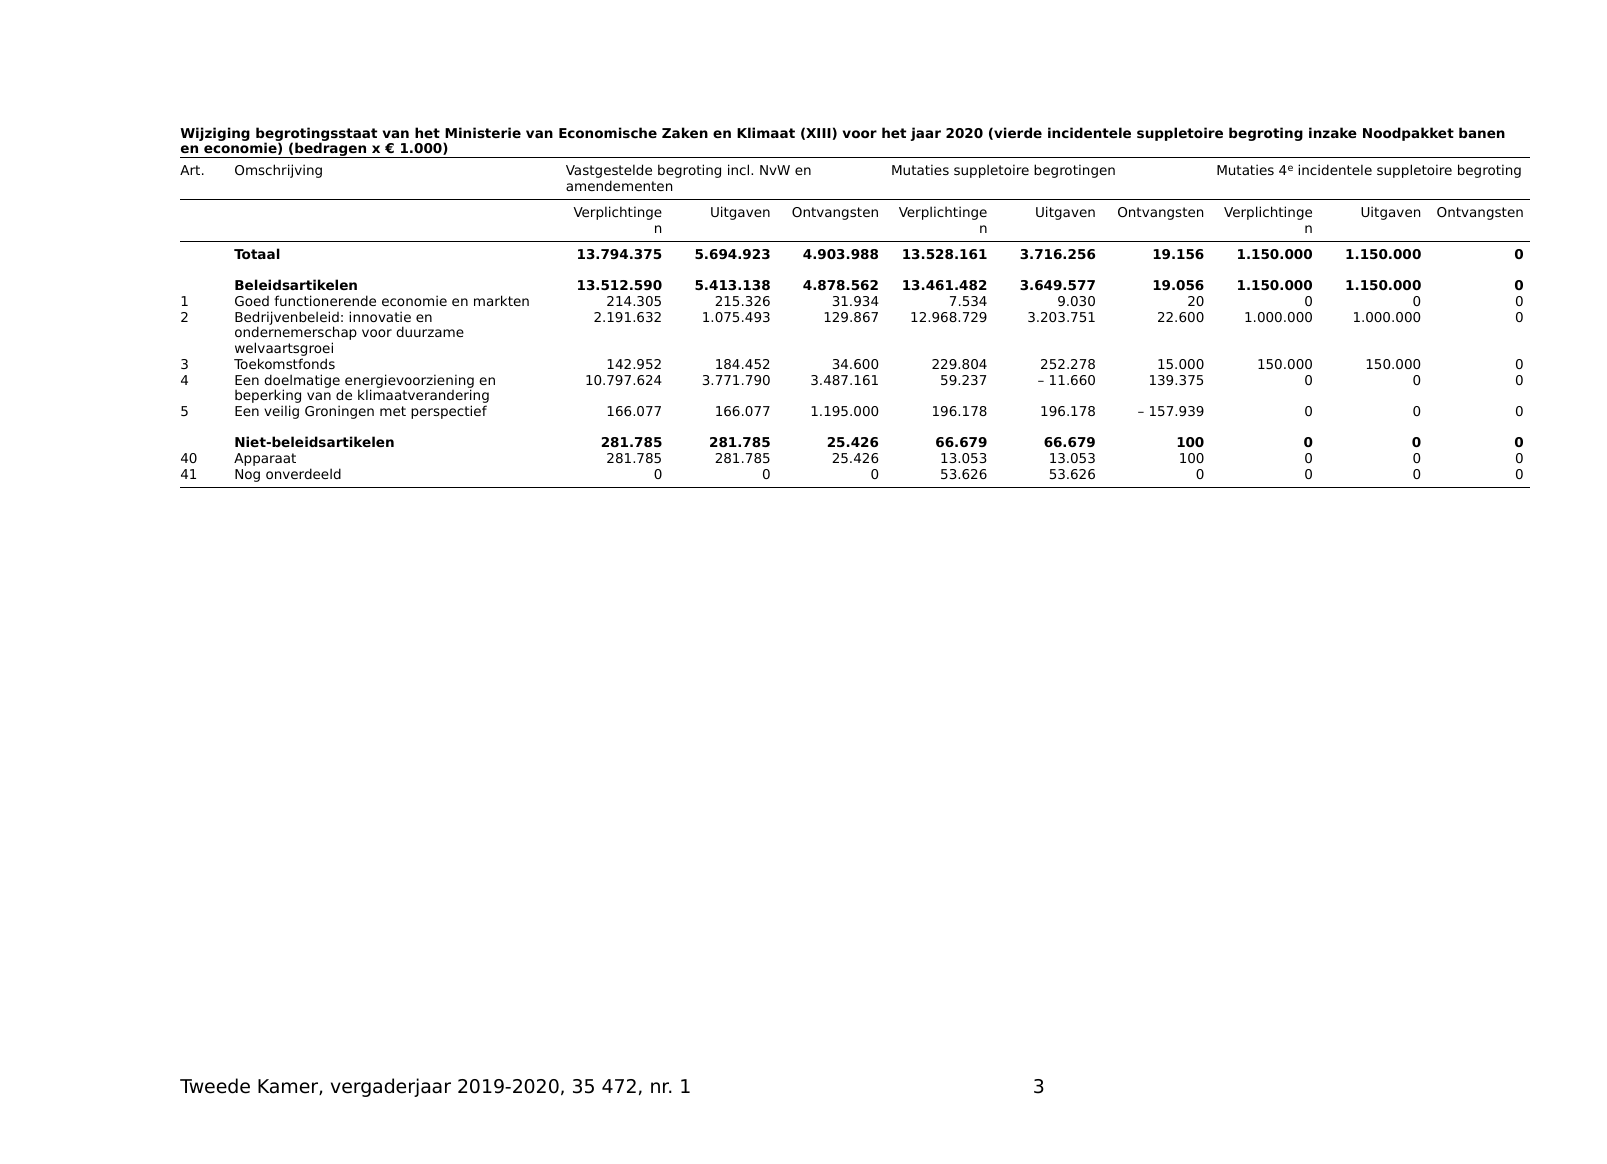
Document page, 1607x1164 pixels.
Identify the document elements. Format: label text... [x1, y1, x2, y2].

table_cell 214.305 [560, 294, 668, 309]
table_cell 1.150.000 [1319, 278, 1427, 294]
table_cell 19.156 [1102, 242, 1210, 262]
table_cell 0 [1427, 467, 1529, 487]
table_cell 4.903.988 [776, 242, 885, 262]
table_cell 31.934 [776, 294, 885, 309]
table_cell 1.075.493 [668, 310, 776, 357]
table_cell 0 [668, 467, 776, 487]
table_cell [776, 420, 885, 435]
table_cell 0 [1427, 310, 1529, 357]
table_cell 0 [1210, 294, 1318, 309]
table_cell [228, 420, 559, 435]
table_cell Verplichtingen [560, 200, 668, 241]
table_cell 100 [1102, 451, 1210, 467]
table_cell 3.203.751 [993, 310, 1102, 357]
table_cell 196.178 [993, 404, 1102, 419]
table_cell 53.626 [993, 467, 1102, 487]
table_cell 0 [1210, 435, 1318, 451]
table_cell [885, 420, 993, 435]
table_cell Uitgaven [668, 200, 776, 241]
table_cell 4 [180, 373, 228, 404]
table_cell 0 [1319, 294, 1427, 309]
table_cell 184.452 [668, 357, 776, 372]
table_cell 0 [560, 467, 668, 487]
table_cell Een veilig Groningen met perspectief [228, 404, 559, 419]
table_cell [668, 420, 776, 435]
table_cell 3 [180, 357, 228, 372]
table_cell 3.487.161 [776, 373, 885, 404]
table_cell 66.679 [885, 435, 993, 451]
table_cell [180, 262, 228, 278]
table_cell [180, 200, 228, 241]
table_cell 252.278 [993, 357, 1102, 372]
table_cell 15.000 [1102, 357, 1210, 372]
table_cell 0 [1210, 467, 1318, 487]
table_cell 5 [180, 404, 228, 419]
table_cell 0 [1427, 435, 1529, 451]
table_cell 0 [1427, 357, 1529, 372]
table_cell Mutaties 4e incidentele suppletoire begroting [1210, 158, 1529, 199]
table_cell Uitgaven [993, 200, 1102, 241]
table_cell 19.056 [1102, 278, 1210, 294]
table_cell 3.716.256 [993, 242, 1102, 262]
table_cell Een doelmatige energievoorziening en beperking van de klimaatverandering [228, 373, 559, 404]
table_cell Niet-beleidsartikelen [228, 435, 559, 451]
table_cell [1102, 420, 1210, 435]
table_cell 1.000.000 [1319, 310, 1427, 357]
table_cell 281.785 [668, 451, 776, 467]
table_cell 100 [1102, 435, 1210, 451]
table_cell Toekomstfonds [228, 357, 559, 372]
table_cell 0 [1102, 467, 1210, 487]
table_cell 13.053 [885, 451, 993, 467]
table_cell Bedrijvenbeleid: innovatie en ondernemerschap voor duurzame welvaartsgroei [228, 310, 559, 357]
table_cell 22.600 [1102, 310, 1210, 357]
table_cell Vastgestelde begroting incl. NvW en amendementen [560, 158, 885, 199]
table_cell 10.797.624 [560, 373, 668, 404]
table_cell Ontvangsten [1427, 200, 1529, 241]
table_cell Mutaties suppletoire begrotingen [885, 158, 1210, 199]
table_cell 1.150.000 [1210, 278, 1318, 294]
table_cell 0 [1427, 242, 1529, 262]
table_cell [180, 420, 228, 435]
table_cell Uitgaven [1319, 200, 1427, 241]
table_cell – 157.939 [1102, 404, 1210, 419]
table_cell 13.461.482 [885, 278, 993, 294]
table_cell Ontvangsten [776, 200, 885, 241]
table_cell 20 [1102, 294, 1210, 309]
table_cell 0 [1210, 373, 1318, 404]
table_cell 0 [1427, 278, 1529, 294]
table_cell 4.878.562 [776, 278, 885, 294]
table_cell [993, 262, 1102, 278]
table_cell 13.053 [993, 451, 1102, 467]
table_cell 34.600 [776, 357, 885, 372]
table_cell 139.375 [1102, 373, 1210, 404]
table_cell 13.528.161 [885, 242, 993, 262]
table_cell 12.968.729 [885, 310, 993, 357]
table_cell 196.178 [885, 404, 993, 419]
table_cell [1319, 420, 1427, 435]
table_cell 1.150.000 [1210, 242, 1318, 262]
table_cell 2 [180, 310, 228, 357]
table_cell Nog onverdeeld [228, 467, 559, 487]
table_cell Beleidsartikelen [228, 278, 559, 294]
table_cell 0 [1319, 467, 1427, 487]
table_cell 0 [1319, 373, 1427, 404]
table_cell 281.785 [560, 451, 668, 467]
table_cell 40 [180, 451, 228, 467]
table_cell [228, 262, 559, 278]
table_cell 166.077 [560, 404, 668, 419]
table_cell 150.000 [1210, 357, 1318, 372]
table_cell 0 [1427, 294, 1529, 309]
table_cell 41 [180, 467, 228, 487]
table_cell 129.867 [776, 310, 885, 357]
table_cell 53.626 [885, 467, 993, 487]
table_cell [180, 435, 228, 451]
table_cell 166.077 [668, 404, 776, 419]
table_cell 2.191.632 [560, 310, 668, 357]
table_cell 13.512.590 [560, 278, 668, 294]
table_header Wijziging begrotingsstaat van het Ministerie van Economische Zaken en Klimaat (XIII) voor het jaar 2020 (vierde incidentele suppletoire begroting inzake Noodpakket banen en economie) (bedragen x € 1.000) [180, 126, 1529, 157]
table_cell 0 [1427, 451, 1529, 467]
table_cell 281.785 [560, 435, 668, 451]
table_cell Goed functionerende economie en markten [228, 294, 559, 309]
table_cell Verplichtingen [1210, 200, 1318, 241]
table_cell 1.195.000 [776, 404, 885, 419]
table_cell 3.771.790 [668, 373, 776, 404]
table_cell 281.785 [668, 435, 776, 451]
table_cell 9.030 [993, 294, 1102, 309]
table_cell 0 [1210, 451, 1318, 467]
table_cell [776, 262, 885, 278]
table_cell 25.426 [776, 435, 885, 451]
table_cell [1427, 420, 1529, 435]
table_cell Omschrijving [228, 158, 559, 199]
table_cell 66.679 [993, 435, 1102, 451]
table_cell [1319, 262, 1427, 278]
table_cell 25.426 [776, 451, 885, 467]
table_cell 59.237 [885, 373, 993, 404]
table_cell Ontvangsten [1102, 200, 1210, 241]
table_cell 0 [1319, 435, 1427, 451]
table_cell [1210, 420, 1318, 435]
table_cell [1102, 262, 1210, 278]
table_cell [993, 420, 1102, 435]
table_cell 1.150.000 [1319, 242, 1427, 262]
table_cell 0 [1427, 373, 1529, 404]
table_cell Art. [180, 158, 228, 199]
table_cell Totaal [228, 242, 559, 262]
table_cell 1 [180, 294, 228, 309]
table_cell Apparaat [228, 451, 559, 467]
table_cell [560, 262, 668, 278]
table_cell [560, 420, 668, 435]
table_cell 1.000.000 [1210, 310, 1318, 357]
table_cell 229.804 [885, 357, 993, 372]
table_cell 215.326 [668, 294, 776, 309]
table_cell 13.794.375 [560, 242, 668, 262]
table_cell 150.000 [1319, 357, 1427, 372]
table_cell 0 [1427, 404, 1529, 419]
table_cell 0 [1319, 404, 1427, 419]
table_cell 7.534 [885, 294, 993, 309]
table_cell [180, 278, 228, 294]
table_cell 142.952 [560, 357, 668, 372]
table_cell [1210, 262, 1318, 278]
table_cell – 11.660 [993, 373, 1102, 404]
table_cell [1427, 262, 1529, 278]
table_cell 3.649.577 [993, 278, 1102, 294]
table_cell [180, 242, 228, 262]
table_cell 0 [1210, 404, 1318, 419]
table_cell 0 [776, 467, 885, 487]
table_cell [228, 200, 559, 241]
table_cell [885, 262, 993, 278]
table_cell 0 [1319, 451, 1427, 467]
table_cell 5.413.138 [668, 278, 776, 294]
table_cell Verplichtingen [885, 200, 993, 241]
table_cell 5.694.923 [668, 242, 776, 262]
table_cell [668, 262, 776, 278]
